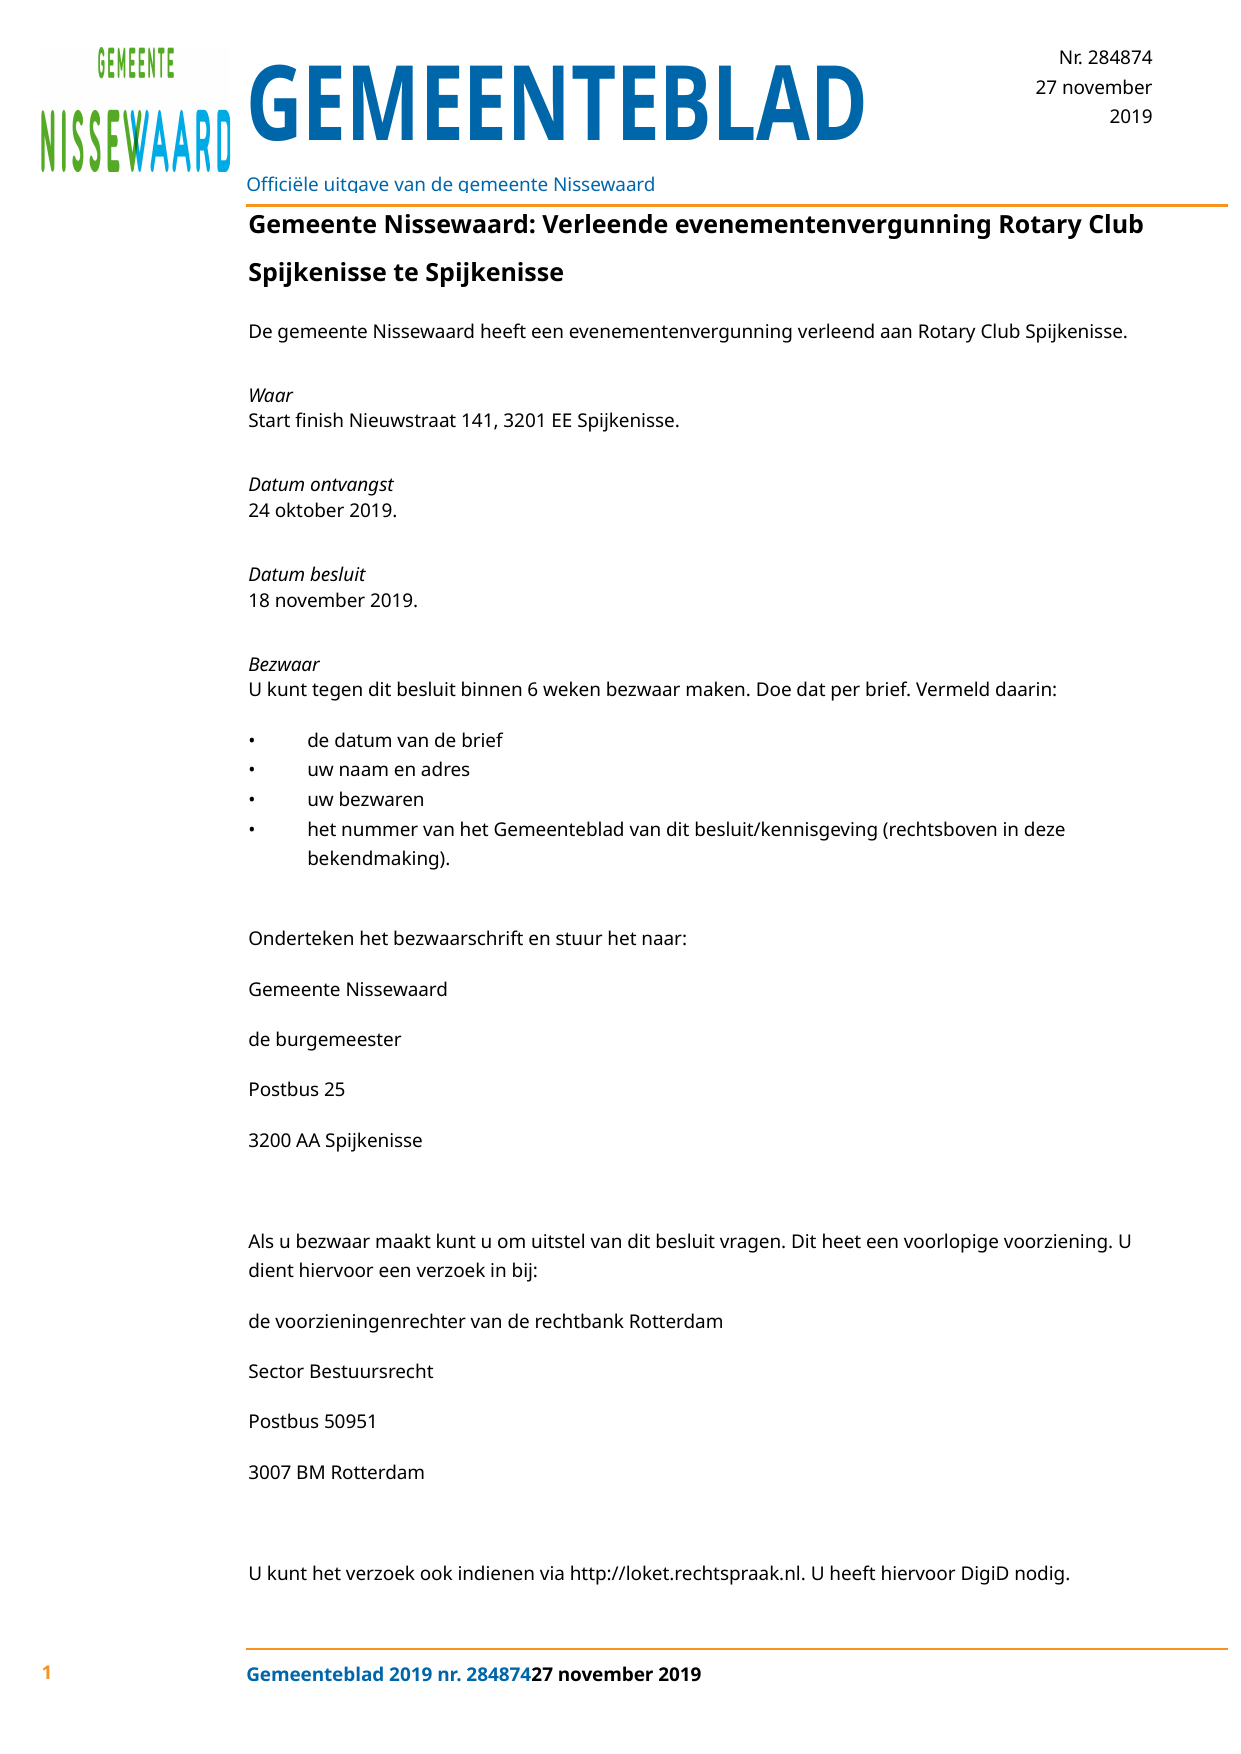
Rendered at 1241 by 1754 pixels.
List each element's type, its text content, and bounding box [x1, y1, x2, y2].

text de voorzieningenrechter van de rechtbank Rotterdam [248, 1308, 1152, 1334]
text 18 november 2019. [248, 587, 1152, 613]
text Bezwaar [248, 651, 1152, 677]
text Postbus 50951 [248, 1409, 1152, 1434]
text Als u bezwaar maakt kunt u om uitstel van dit besluit vragen. Dit heet een voorlopige voorziening. U dient hiervoor een verzoek in bij: [248, 1228, 1152, 1283]
text Sector Bestuursrecht [248, 1358, 1152, 1384]
picture [200, 151, 206, 172]
text 3200 AA Spijkenisse [248, 1127, 1152, 1153]
text 3007 BM Rotterdam [248, 1459, 1152, 1485]
text Postbus 25 [248, 1077, 1152, 1102]
text Onderteken het bezwaarschrift en stuur het naar: [248, 925, 1152, 951]
text Waar [248, 382, 1152, 408]
picture [222, 122, 227, 160]
text Gemeente Nissewaard [248, 976, 1152, 1002]
picture [41, 47, 231, 172]
list uw naam en adres [248, 757, 1152, 782]
text De gemeente Nissewaard heeft een evenementenvergunning verleend aan Rotary Club Spijkenisse. [248, 318, 1152, 344]
text U kunt tegen dit besluit binnen 6 weken bezwaar maken. Doe dat per brief. Vermeld daarin: [248, 677, 1152, 702]
text Datum besluit [248, 561, 1152, 587]
picture [201, 122, 206, 138]
picture [154, 157, 165, 172]
text Datum ontvangst [248, 472, 1152, 497]
text 24 oktober 2019. [248, 497, 1152, 523]
list de datum van de brief [248, 727, 1152, 753]
text de burgemeester [248, 1026, 1152, 1052]
list het nummer van het Gemeenteblad van dit besluit/kennisgeving (rechtsboven in deze bekendmaking). [248, 816, 1152, 871]
list uw bezwaren [248, 786, 1152, 812]
picture [176, 157, 187, 172]
text Gemeente Nissewaard: Verleende evenementenvergunning Rotary Club Spijkenisse te Spijkenisse [248, 207, 1152, 288]
text Start finish Nieuwstraat 141, 3201 EE Spijkenisse. [248, 408, 1152, 433]
text U kunt het verzoek ook indienen via http://loket.rechtspraak.nl. U heeft hiervoor DigiD nodig. [248, 1560, 1152, 1586]
